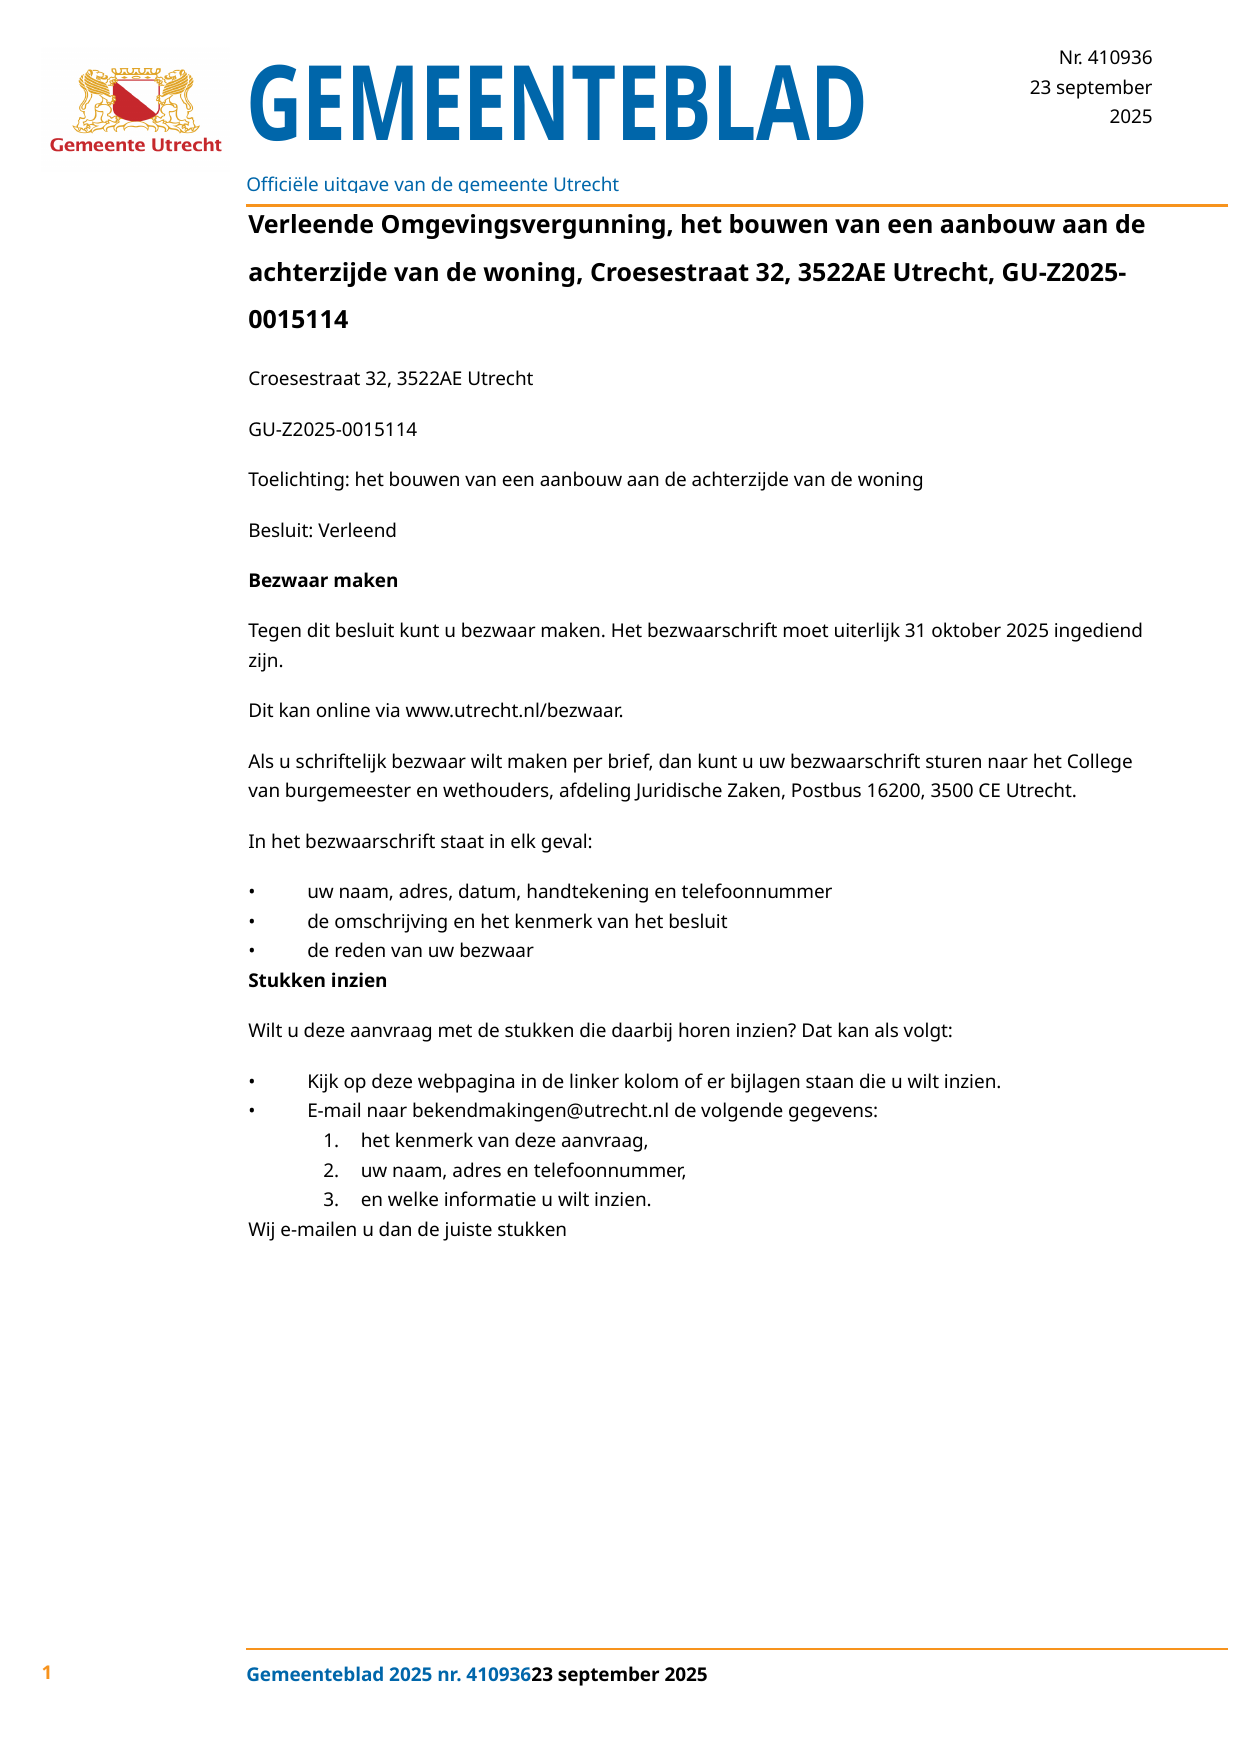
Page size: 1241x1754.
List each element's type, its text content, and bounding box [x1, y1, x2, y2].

list de reden van uw bezwaar [248, 938, 1152, 963]
text Wij e-mailen u dan de juiste stukken [248, 1216, 1152, 1242]
text Toelichting: het bouwen van een aanbouw aan de achterzijde van de woning [248, 466, 1152, 492]
text Tegen dit besluit kunt u bezwaar maken. Het bezwaarschrift moet uiterlijk 31 oktober 2025 ingediend zijn. [248, 618, 1152, 673]
text In het bezwaarschrift staat in elk geval: [248, 828, 1152, 854]
list de omschrijving en het kenmerk van het besluit [248, 908, 1152, 934]
list Kijk op deze webpagina in de linker kolom of er bijlagen staan die u wilt inzien. [248, 1068, 1152, 1094]
text Besluit: Verleend [248, 517, 1152, 542]
list uw naam, adres en telefoonnummer, [323, 1157, 1152, 1182]
list en welke informatie u wilt inzien. [323, 1186, 1152, 1212]
text Bezwaar maken [248, 567, 1152, 593]
text Stukken inzien [248, 967, 1152, 993]
text Wilt u deze aanvraag met de stukken die daarbij horen inzien? Dat kan als volgt: [248, 1018, 1152, 1043]
text Dit kan online via www.utrecht.nl/bezwaar. [248, 698, 1152, 723]
list het kenmerk van deze aanvraag, [323, 1127, 1152, 1153]
picture [41, 47, 231, 172]
text Als u schriftelijk bezwaar wilt maken per brief, dan kunt u uw bezwaarschrift sturen naar het College van burgemeester en wethouders, afdeling Juridische Zaken, Postbus 16200, 3500 CE Utrecht. [248, 748, 1152, 803]
text Croesestraat 32, 3522AE Utrecht [248, 366, 1152, 391]
text Verleende Omgevingsvergunning, het bouwen van een aanbouw aan de achterzijde van de woning, Croesestraat 32, 3522AE Utrecht, GU-Z2025-0015114 [248, 207, 1152, 336]
list E-mail naar bekendmakingen@utrecht.nl de volgende gegevens: [248, 1098, 1152, 1123]
text GU-Z2025-0015114 [248, 416, 1152, 442]
list uw naam, adres, datum, handtekening en telefoonnummer [248, 878, 1152, 904]
